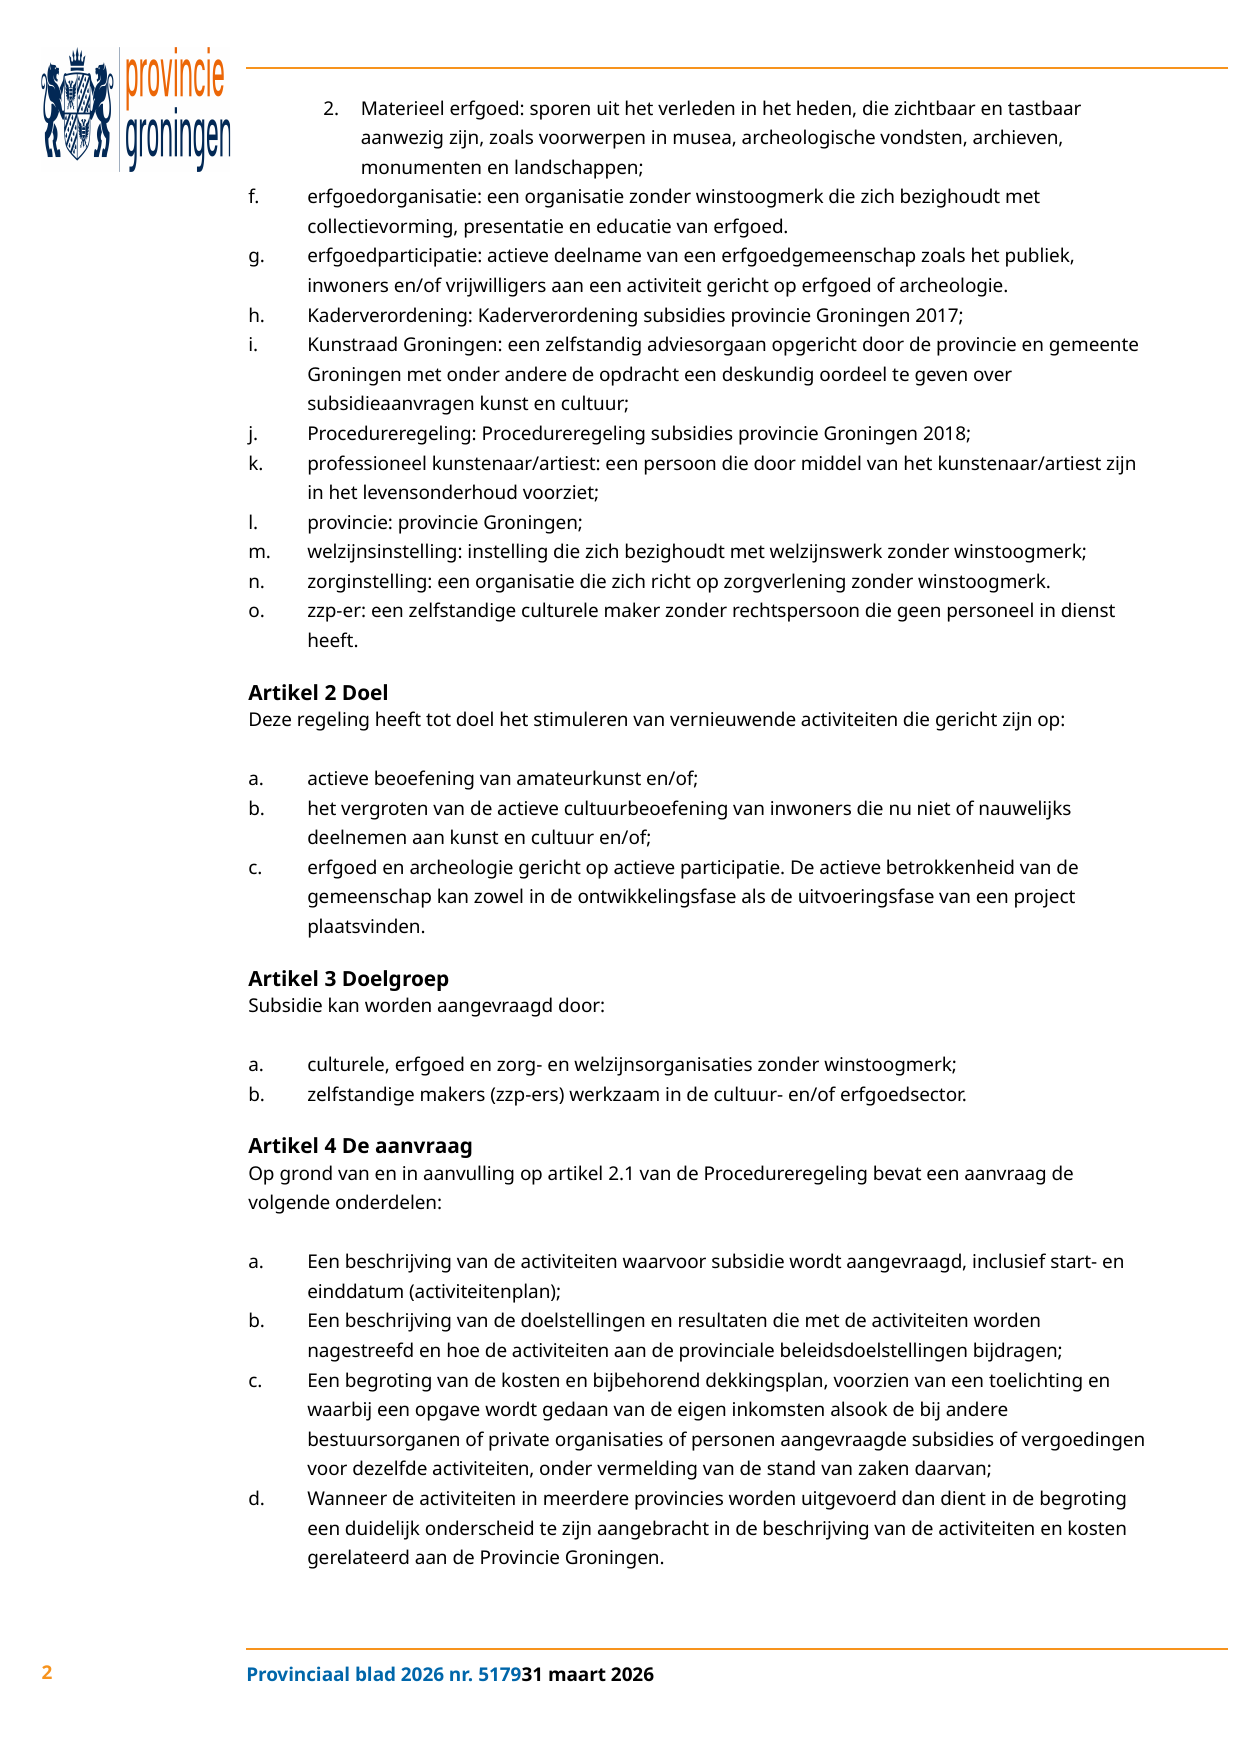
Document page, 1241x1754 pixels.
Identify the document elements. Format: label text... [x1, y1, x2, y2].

list erfgoedorganisatie: een organisatie zonder winstoogmerk die zich bezighoudt met collectievorming, presentatie en educatie van erfgoed. [248, 183, 1152, 239]
list Kunstraad Groningen: een zelfstandig adviesorgaan opgericht door de provincie en gemeente Groningen met onder andere de opdracht een deskundig oordeel te geven over subsidieaanvragen kunst en cultuur; [248, 331, 1152, 416]
list Materieel erfgoed: sporen uit het verleden in het heden, die zichtbaar en tastbaar aanwezig zijn, zoals voorwerpen in musea, archeologische vondsten, archieven, monumenten en landschappen; [323, 95, 1152, 180]
list zorginstelling: een organisatie die zich richt op zorgverlening zonder winstoogmerk. [248, 568, 1152, 594]
list culturele, erfgoed en zorg- en welzijnsorganisaties zonder winstoogmerk; [248, 1051, 1152, 1077]
list erfgoed en archeologie gericht op actieve participatie. De actieve betrokkenheid van de gemeenschap kan zowel in de ontwikkelingsfase als de uitvoeringsfase van een project plaatsvinden. [248, 854, 1152, 939]
text Artikel 2 Doel [248, 678, 1152, 706]
list Wanneer de activiteiten in meerdere provincies worden uitgevoerd dan dient in de begroting een duidelijk onderscheid te zijn aangebracht in de beschrijving van de activiteiten en kosten gerelateerd aan de Provincie Groningen. [248, 1485, 1152, 1570]
list Een beschrijving van de activiteiten waarvoor subsidie wordt aangevraagd, inclusief start- en einddatum (activiteitenplan); [248, 1248, 1152, 1304]
list provincie: provincie Groningen; [248, 509, 1152, 535]
picture [41, 47, 231, 172]
list zelfstandige makers (zzp-ers) werkzaam in de cultuur- en/of erfgoedsector. [248, 1081, 1152, 1107]
list Kaderverordening: Kaderverordening subsidies provincie Groningen 2017; [248, 302, 1152, 328]
list Een beschrijving van de doelstellingen en resultaten die met de activiteiten worden nagestreefd en hoe de activiteiten aan de provinciale beleidsdoelstellingen bijdragen; [248, 1308, 1152, 1363]
list zzp-er: een zelfstandige culturele maker zonder rechtspersoon die geen personeel in dienst heeft. [248, 598, 1152, 653]
text Artikel 3 Doelgroep [248, 964, 1152, 992]
text Deze regeling heeft tot doel het stimuleren van vernieuwende activiteiten die gericht zijn op: [248, 706, 1152, 732]
text Op grond van en in aanvulling op artikel 2.1 van de Procedureregeling bevat een aanvraag de volgende onderdelen: [248, 1160, 1152, 1215]
list professioneel kunstenaar/artiest: een persoon die door middel van het kunstenaar/artiest zijn in het levensonderhoud voorziet; [248, 450, 1152, 505]
list actieve beoefening van amateurkunst en/of; [248, 765, 1152, 791]
list Een begroting van de kosten en bijbehorend dekkingsplan, voorzien van een toelichting en waarbij een opgave wordt gedaan van de eigen inkomsten alsook de bij andere bestuursorganen of private organisaties of personen aangevraagde subsidies of vergoedingen voor dezelfde activiteiten, onder vermelding van de stand van zaken daarvan; [248, 1367, 1152, 1481]
text Artikel 4 De aanvraag [248, 1131, 1152, 1160]
list Procedureregeling: Procedureregeling subsidies provincie Groningen 2018; [248, 420, 1152, 446]
text Subsidie kan worden aangevraagd door: [248, 992, 1152, 1018]
list erfgoedparticipatie: actieve deelname van een erfgoedgemeenschap zoals het publiek, inwoners en/of vrijwilligers aan een activiteit gericht op erfgoed of archeologie. [248, 243, 1152, 298]
list het vergroten van de actieve cultuurbeoefening van inwoners die nu niet of nauwelijks deelnemen aan kunst en cultuur en/of; [248, 795, 1152, 850]
list welzijnsinstelling: instelling die zich bezighoudt met welzijnswerk zonder winstoogmerk; [248, 538, 1152, 564]
